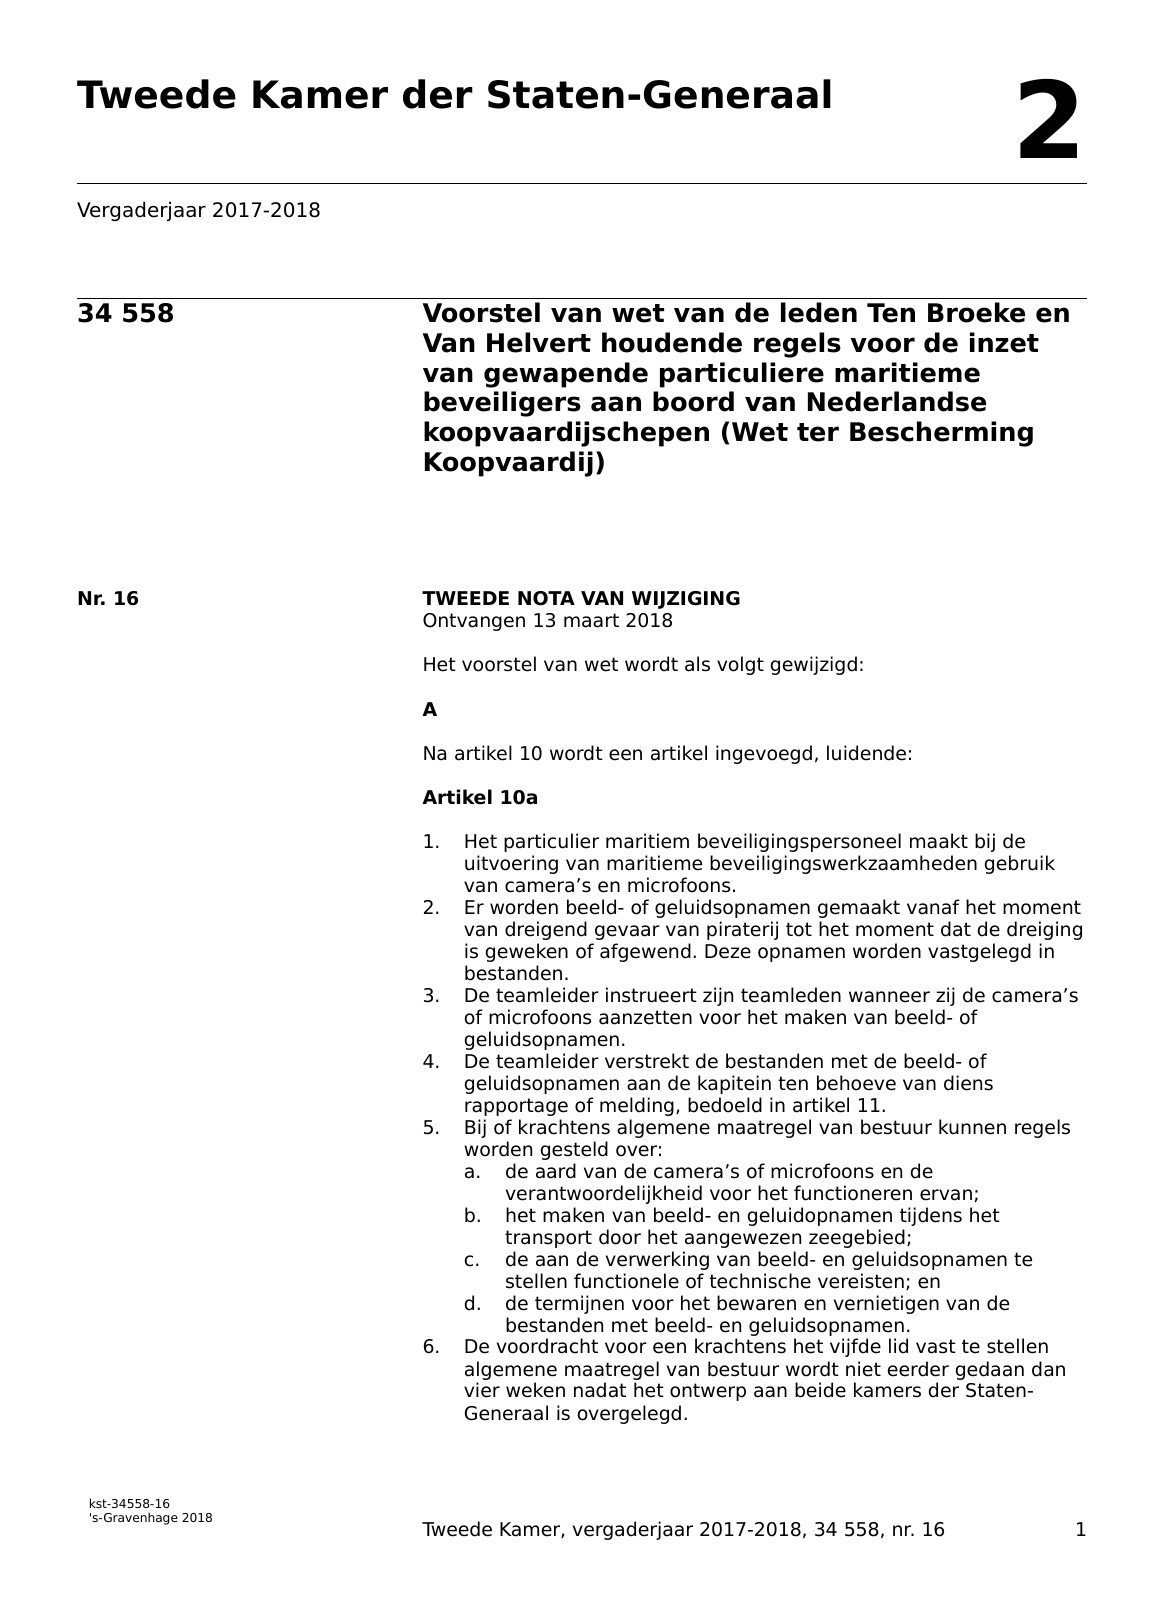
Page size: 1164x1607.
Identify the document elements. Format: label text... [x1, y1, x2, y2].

text kst-34558-16 [88, 1497, 323, 1511]
text 1. Het particulier maritiem beveiligingspersoneel maakt bij de uitvoering van maritieme beveiligingswerkzaamheden gebruik van camera’s en microfoons. [422, 831, 1087, 897]
text Het voorstel van wet wordt als volgt gewijzigd: [422, 654, 1087, 676]
text Ontvangen 13 maart 2018 [422, 610, 1087, 632]
text 4. De teamleider verstrekt de bestanden met de beeld- of geluidsopnamen aan de kapitein ten behoeve van diens rapportage of melding, bedoeld in artikel 11. [422, 1051, 1087, 1117]
text c. de aan de verwerking van beeld- en geluidsopnamen te stellen functionele of technische vereisten; en [464, 1248, 1087, 1292]
subtitle 34 558 Voorstel van wet van de leden Ten Broeke en Van Helvert houdende regels voor de inzet van gewapende particuliere maritieme beveiligers aan boord van Nederlandse koopvaardijschepen (Wet ter Bescherming Koopvaardij) [77, 299, 1087, 477]
text b. het maken van beeld- en geluidopnamen tijdens het transport door het aangewezen zeegebied; [464, 1204, 1087, 1248]
text a. de aard van de camera’s of microfoons en de verantwoordelijkheid voor het functioneren ervan; [464, 1161, 1087, 1204]
subtitle Artikel 10a [422, 787, 1087, 809]
text 5. Bij of krachtens algemene maatregel van bestuur kunnen regels worden gesteld over: [422, 1117, 1087, 1161]
table_header Tweede Kamer der Staten-Generaal [77, 59, 886, 183]
text d. de termijnen voor het bewaren en vernietigen van de bestanden met beeld- en geluidsopnamen. [464, 1292, 1087, 1336]
text 3. De teamleider instrueert zijn teamleden wanneer zij de camera’s of microfoons aanzetten voor het maken van beeld- of geluidsopnamen. [422, 985, 1087, 1051]
text 's-Gravenhage 2018 [88, 1511, 323, 1525]
text Na artikel 10 wordt een artikel ingevoegd, luidende: [422, 743, 1087, 764]
text 2. Er worden beeld- of geluidsopnamen gemaakt vanaf het moment van dreigend gevaar van piraterij tot het moment dat de dreiging is geweken of afgewend. Deze opnamen worden vastgelegd in bestanden. [422, 897, 1087, 985]
table_header 2 [886, 59, 1087, 183]
subtitle A [422, 698, 1087, 720]
table_cell Vergaderjaar 2017-2018 [77, 184, 1087, 298]
subtitle Nr. 16 TWEEDE NOTA VAN WIJZIGING [77, 588, 1087, 610]
text 6. De voordracht voor een krachtens het vijfde lid vast te stellen algemene maatregel van bestuur wordt niet eerder gedaan dan vier weken nadat het ontwerp aan beide kamers der Staten-Generaal is overgelegd. [422, 1336, 1087, 1424]
